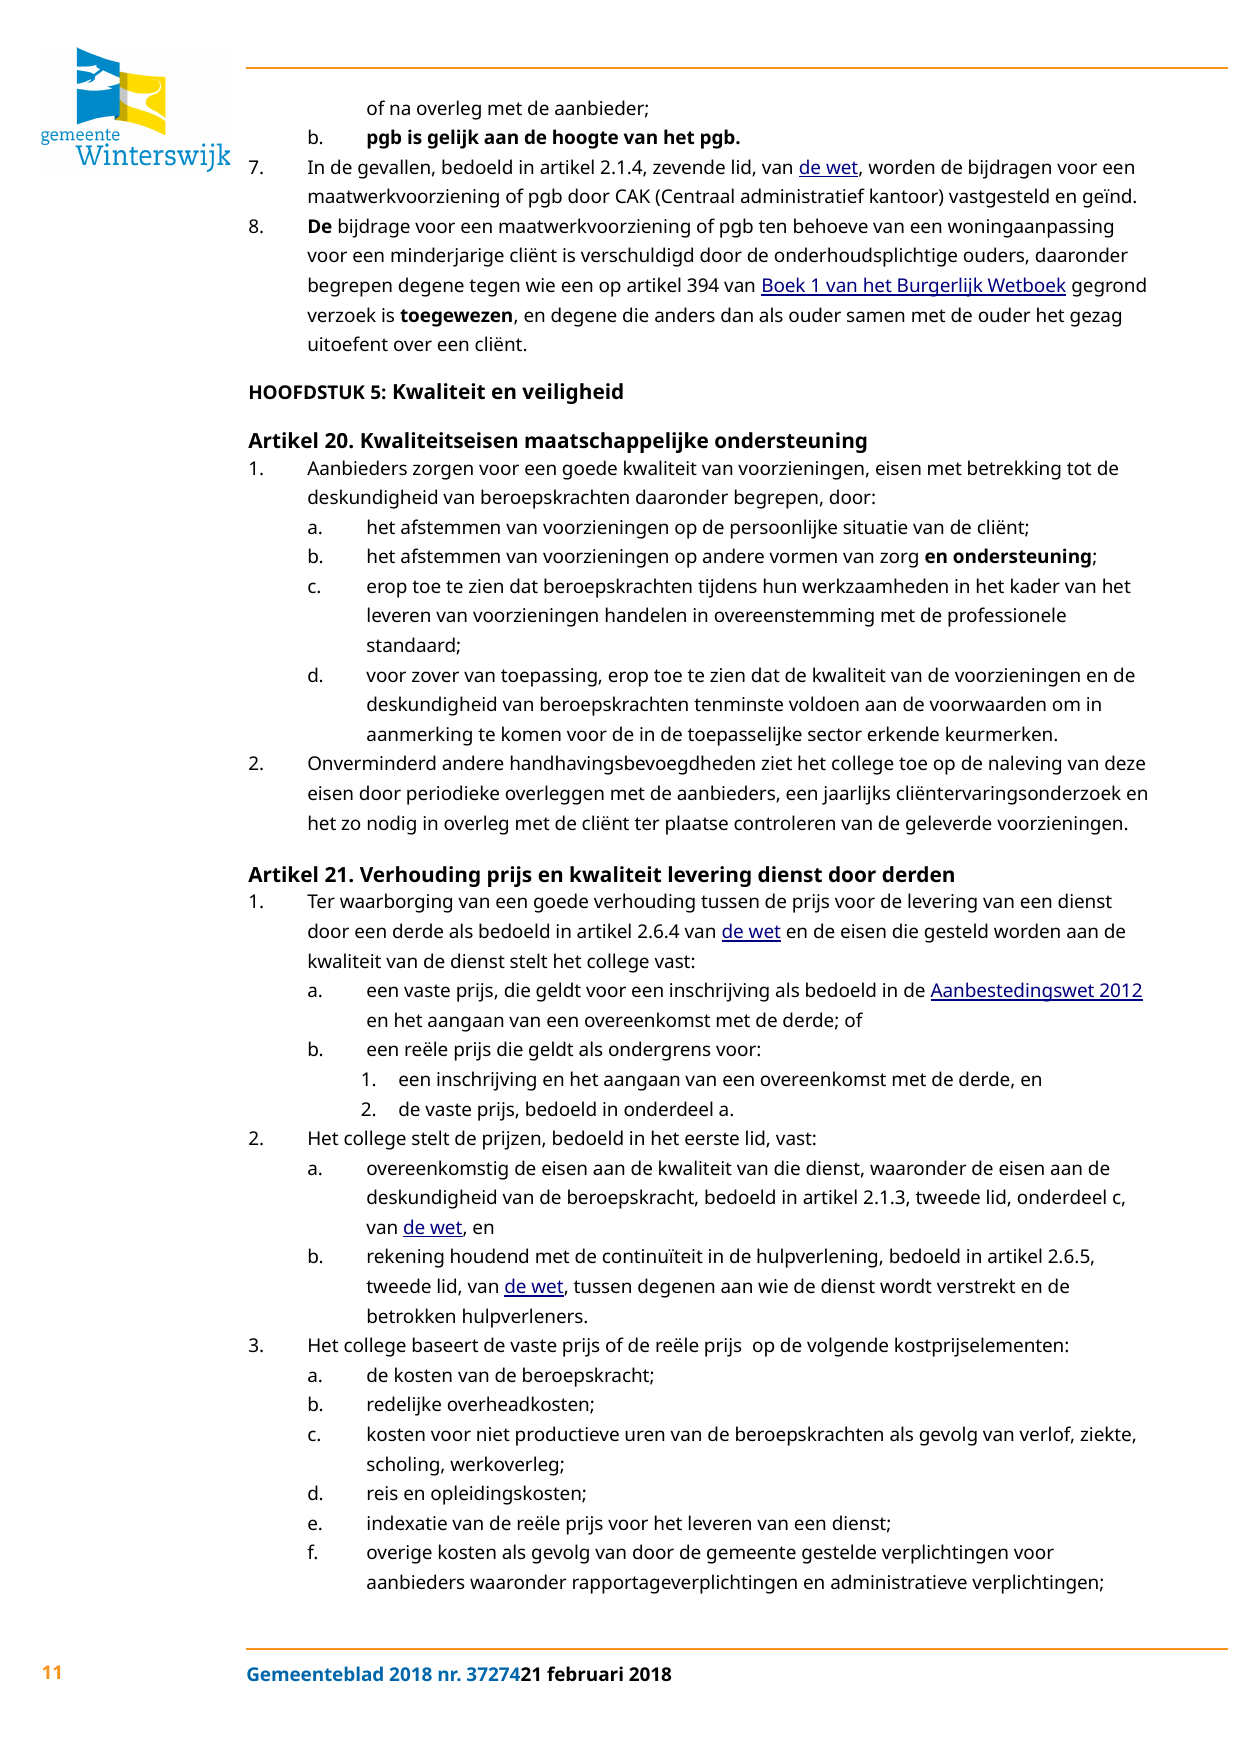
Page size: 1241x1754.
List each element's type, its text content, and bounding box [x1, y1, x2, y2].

picture [225, 153, 231, 162]
list een inschrijving en het aangaan van een overeenkomst met de derde, en [361, 1066, 1152, 1092]
list pgb is gelijk aan de hoogte van het pgb. [307, 124, 1152, 150]
list redelijke overheadkosten; [307, 1392, 1152, 1417]
list voor zover van toepassing, erop toe te zien dat de kwaliteit van de voorzieningen en de deskundigheid van beroepskrachten tenminste voldoen aan de voorwaarden om in aanmerking te komen voor de in de toepasselijke sector erkende keurmerken. [307, 662, 1152, 747]
list Ter waarborging van een goede verhouding tussen de prijs voor de levering van een dienst door een derde als bedoeld in artikel 2.6.4 van de wet en de eisen die gesteld worden aan de kwaliteit van de dienst stelt het college vast: [248, 889, 1152, 973]
list of na overleg met de aanbieder; [307, 95, 1152, 121]
list overige kosten als gevolg van door de gemeente gestelde verplichtingen voor aanbieders waaronder rapportageverplichtingen en administratieve verplichtingen; [307, 1539, 1152, 1595]
list Aanbieders zorgen voor een goede kwaliteit van voorzieningen, eisen met betrekking tot de deskundigheid van beroepskrachten daaronder begrepen, door: [248, 455, 1152, 510]
list overeenkomstig de eisen aan de kwaliteit van die dienst, waaronder de eisen aan de deskundigheid van de beroepskracht, bedoeld in artikel 2.1.3, tweede lid, onderdeel c, van de wet, en [307, 1155, 1152, 1240]
list een vaste prijs, die geldt voor een inschrijving als bedoeld in de Aanbestedingswet 2012 en het aangaan van een overeenkomst met de derde; of [307, 977, 1152, 1033]
text Artikel 21. Verhouding prijs en kwaliteit levering dienst door derden [248, 860, 1152, 889]
text HOOFDSTUK 5: Kwaliteit en veiligheid [248, 377, 1152, 406]
list kosten voor niet productieve uren van de beroepskrachten als gevolg van verlof, ziekte, scholing, werkoverleg; [307, 1421, 1152, 1476]
list Het college stelt de prijzen, bedoeld in het eerste lid, vast: [248, 1125, 1152, 1151]
picture [41, 47, 231, 172]
list In de gevallen, bedoeld in artikel 2.1.4, zevende lid, van de wet, worden de bijdragen voor een maatwerkvoorziening of pgb door CAK (Centraal administratief kantoor) vastgesteld en geïnd. [248, 154, 1152, 209]
list het afstemmen van voorzieningen op de persoonlijke situatie van de cliënt; [307, 514, 1152, 540]
list De bijdrage voor een maatwerkvoorziening of pgb ten behoeve van een woningaanpassing voor een minderjarige cliënt is verschuldigd door de onderhoudsplichtige ouders, daaronder begrepen degene tegen wie een op artikel 394 van Boek 1 van het Burgerlijk Wetboek gegrond verzoek is toegewezen, en degene die anders dan als ouder samen met de ouder het gezag uitoefent over een cliënt. [248, 213, 1152, 357]
list het afstemmen van voorzieningen op andere vormen van zorg en ondersteuning; [307, 543, 1152, 569]
text Artikel 20. Kwaliteitseisen maatschappelijke ondersteuning [248, 426, 1152, 455]
list indexatie van de reële prijs voor het leveren van een dienst; [307, 1510, 1152, 1536]
list de vaste prijs, bedoeld in onderdeel a. [361, 1096, 1152, 1121]
list erop toe te zien dat beroepskrachten tijdens hun werkzaamheden in het kader van het leveren van voorzieningen handelen in overeenstemming met de professionele standaard; [307, 573, 1152, 658]
list een reële prijs die geldt als ondergrens voor: [307, 1037, 1152, 1062]
list Onverminderd andere handhavingsbevoegdheden ziet het college toe op de naleving van deze eisen door periodieke overleggen met de aanbieders, een jaarlijks cliëntervaringsonderzoek en het zo nodig in overleg met de cliënt ter plaatse controleren van de geleverde voorzieningen. [248, 751, 1152, 836]
list rekening houdend met de continuïteit in de hulpverlening, bedoeld in artikel 2.6.5, tweede lid, van de wet, tussen degenen aan wie de dienst wordt verstrekt en de betrokken hulpverleners. [307, 1244, 1152, 1328]
list reis en opleidingskosten; [307, 1480, 1152, 1506]
list Het college baseert de vaste prijs of de reële prijs op de volgende kostprijselementen: [248, 1332, 1152, 1358]
list de kosten van de beroepskracht; [307, 1362, 1152, 1388]
